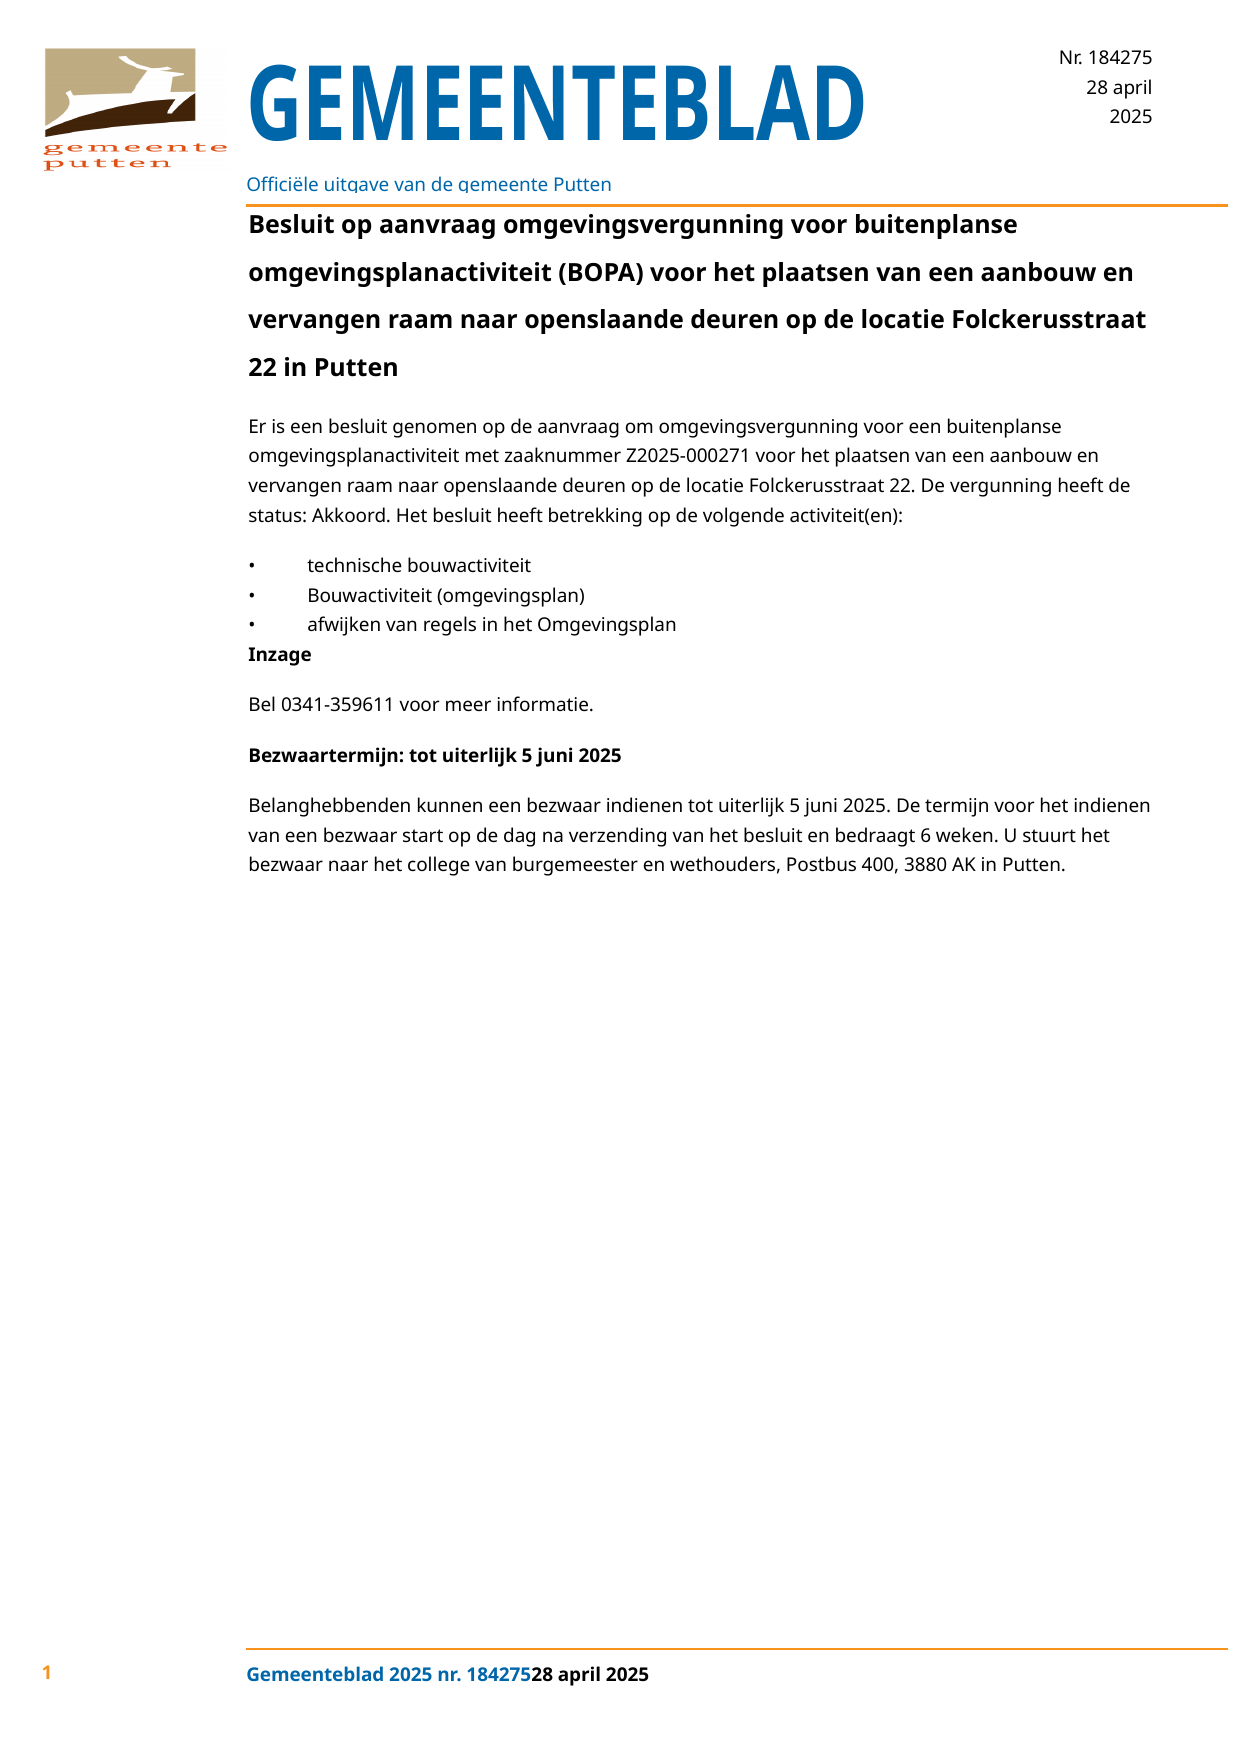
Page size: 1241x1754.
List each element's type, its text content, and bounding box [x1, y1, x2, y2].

text Er is een besluit genomen op de aanvraag om omgevingsvergunning voor een buitenplanse omgevingsplanactiviteit met zaaknummer Z2025-000271 voor het plaatsen van een aanbouw en vervangen raam naar openslaande deuren op de locatie Folckerusstraat 22. De vergunning heeft de status: Akkoord. Het besluit heeft betrekking op de volgende activiteit(en): [248, 413, 1152, 528]
text Bezwaartermijn: tot uiterlijk 5 juni 2025 [248, 742, 1152, 768]
picture [41, 47, 231, 172]
text Bel 0341-359611 voor meer informatie. [248, 691, 1152, 717]
text Belanghebbenden kunnen een bezwaar indienen tot uiterlijk 5 juni 2025. De termijn voor het indienen van een bezwaar start op de dag na verzending van het besluit en bedraagt 6 weken. U stuurt het bezwaar naar het college van burgemeester en wethouders, Postbus 400, 3880 AK in Putten. [248, 792, 1152, 877]
list afwijken van regels in het Omgevingsplan [248, 611, 1152, 637]
list technische bouwactiviteit [248, 552, 1152, 578]
list Bouwactiviteit (omgevingsplan) [248, 582, 1152, 608]
text Inzage [248, 641, 1152, 667]
text Besluit op aanvraag omgevingsvergunning voor buitenplanse omgevingsplanactiviteit (BOPA) voor het plaatsen van een aanbouw en vervangen raam naar openslaande deuren op de locatie Folckerusstraat 22 in Putten [248, 207, 1152, 384]
